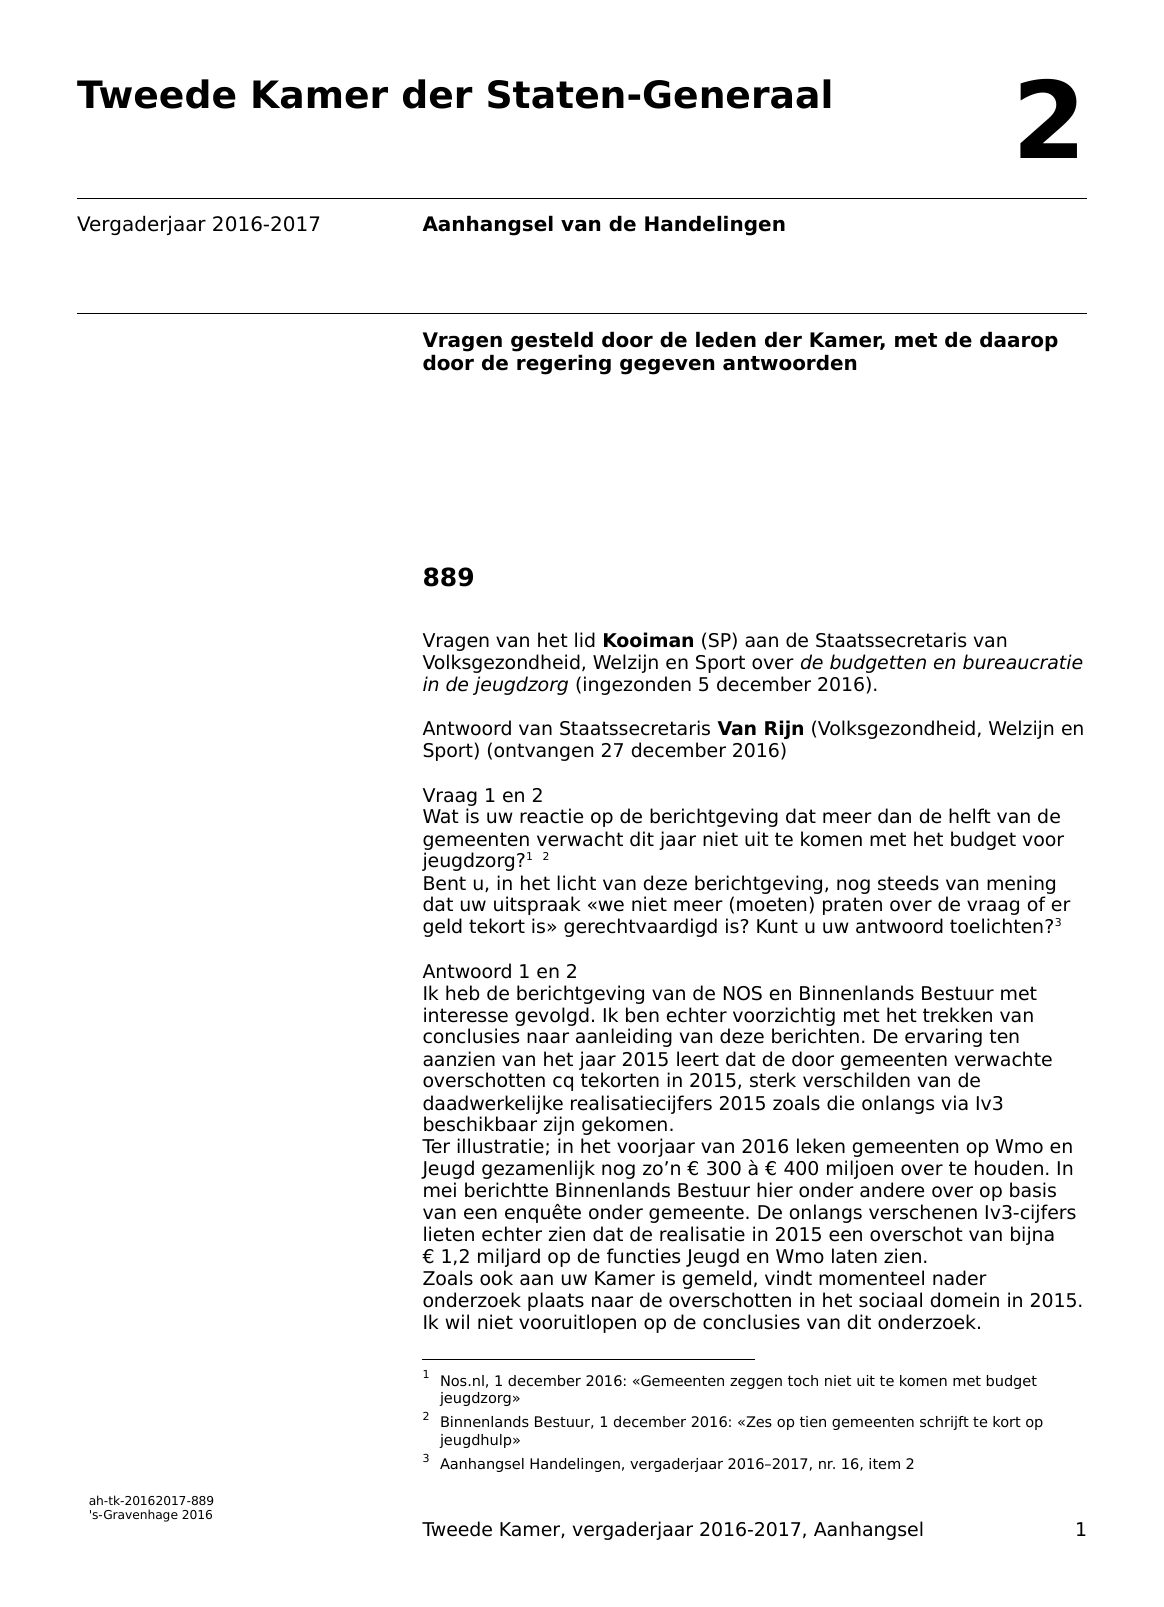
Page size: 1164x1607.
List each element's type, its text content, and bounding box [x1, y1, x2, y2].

text 889 [422, 563, 1087, 592]
text Wat is uw reactie op de berichtgeving dat meer dan de helft van de gemeenten verwacht dit jaar niet uit te komen met het budget voor jeugdzorg? [422, 806, 1087, 872]
text Nos.nl, 1 december 2016: «Gemeenten zeggen toch niet uit te komen met budget jeugdzorg» [422, 1368, 1087, 1407]
text Aanhangsel Handelingen, vergaderjaar 2016–2017, nr. 16, item 2 [422, 1452, 1087, 1474]
table_header Tweede Kamer der Staten-Generaal [77, 59, 886, 198]
text Antwoord 1 en 2 [422, 961, 1087, 982]
text Bent u, in het licht van deze berichtgeving, nog steeds van mening dat uw uitspraak «we niet meer (moeten) praten over de vraag of er geld tekort is» gerechtvaardigd is? Kunt u uw antwoord toelichten? [422, 872, 1087, 938]
text Vragen van het lid Kooiman (SP) aan de Staatssecretaris van Volksgezondheid, Welzijn en Sport over de budgetten en bureaucratie in de jeugdzorg (ingezonden 5 december 2016). [422, 630, 1087, 696]
table_cell [77, 314, 422, 375]
text Antwoord van Staatssecretaris Van Rijn (Volksgezondheid, Welzijn en Sport) (ontvangen 27 december 2016) [422, 718, 1087, 762]
text Vraag 1 en 2 [422, 784, 1087, 806]
text 's-Gravenhage 2016 [88, 1508, 323, 1522]
table_cell Vragen gesteld door de leden der Kamer, met de daarop door de regering gegeven antwoorden [422, 314, 1087, 375]
text Ter illustratie; in het voorjaar van 2016 leken gemeenten op Wmo en Jeugd gezamenlijk nog zo’n € 300 à € 400 miljoen over te houden. In mei berichtte Binnenlands Bestuur hier onder andere over op basis van een enquête onder gemeente. De onlangs verschenen Iv3-cijfers lieten echter zien dat de realisatie in 2015 een overschot van bijna € 1,2 miljard op de functies Jeugd en Wmo laten zien. [422, 1136, 1087, 1268]
text ah-tk-20162017-889 [88, 1494, 323, 1508]
text Ik heb de berichtgeving van de NOS en Binnenlands Bestuur met interesse gevolgd. Ik ben echter voorzichtig met het trekken van conclusies naar aanleiding van deze berichten. De ervaring ten aanzien van het jaar 2015 leert dat de door gemeenten verwachte overschotten cq tekorten in 2015, sterk verschilden van de daadwerkelijke realisatiecijfers 2015 zoals die onlangs via Iv3 beschikbaar zijn gekomen. [422, 982, 1087, 1136]
table_cell Aanhangsel van de Handelingen [422, 199, 1087, 313]
text Zoals ook aan uw Kamer is gemeld, vindt momenteel nader onderzoek plaats naar de overschotten in het sociaal domein in 2015. Ik wil niet vooruitlopen op de conclusies van dit onderzoek. [422, 1268, 1087, 1334]
table_cell Vergaderjaar 2016-2017 [77, 199, 422, 313]
table_header 2 [886, 59, 1087, 198]
text Binnenlands Bestuur, 1 december 2016: «Zes op tien gemeenten schrijft te kort op jeugdhulp» [422, 1410, 1087, 1449]
